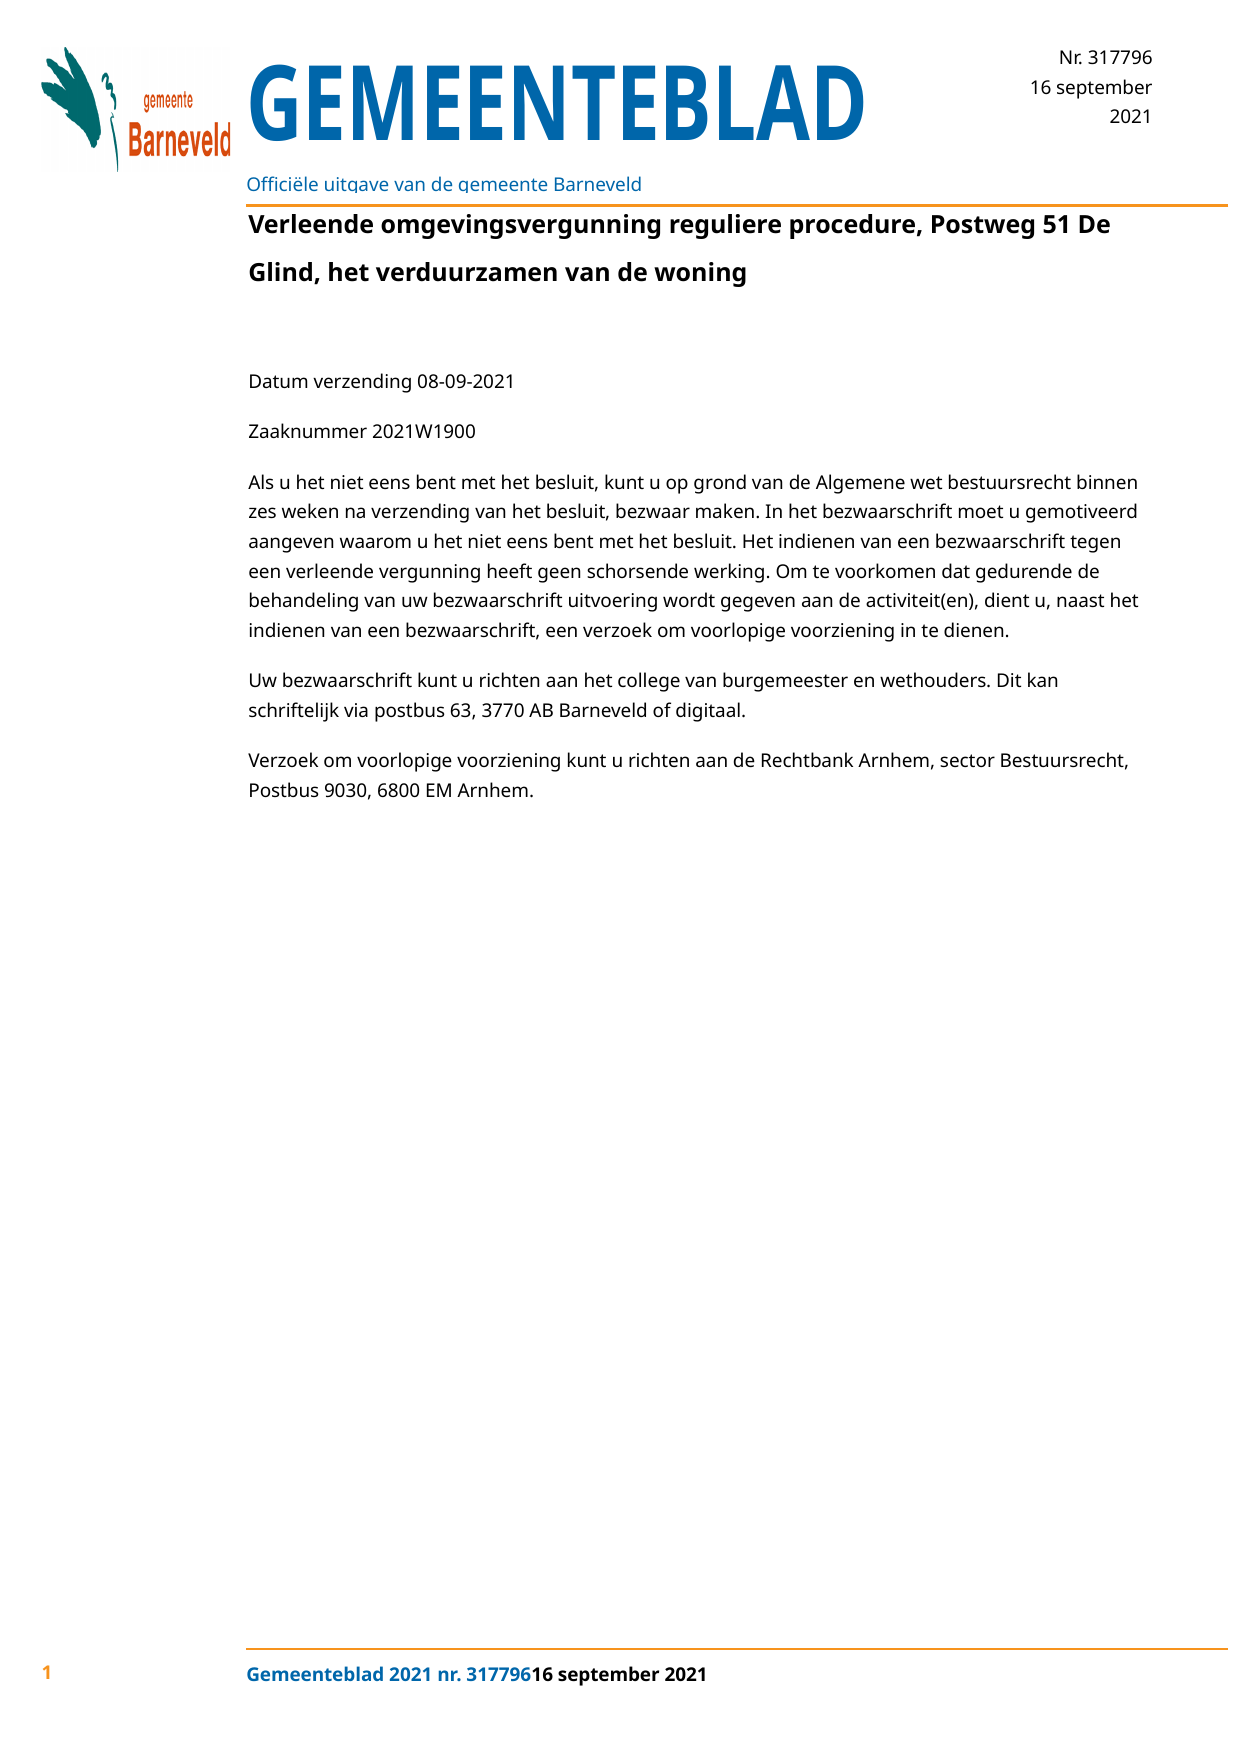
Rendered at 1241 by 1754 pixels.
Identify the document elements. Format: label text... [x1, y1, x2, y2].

text Verzoek om voorlopige voorziening kunt u richten aan de Rechtbank Arnhem, sector Bestuursrecht, Postbus 9030, 6800 EM Arnhem. [248, 747, 1152, 803]
text Datum verzending 08-09-2021 [248, 368, 1152, 394]
text Zaaknummer 2021W1900 [248, 419, 1152, 444]
text Als u het niet eens bent met het besluit, kunt u op grond van de Algemene wet bestuursrecht binnen zes weken na verzending van het besluit, bezwaar maken. In het bezwaarschrift moet u gemotiveerd aangeven waarom u het niet eens bent met het besluit. Het indienen van een bezwaarschrift tegen een verleende vergunning heeft geen schorsende werking. Om te voorkomen dat gedurende de behandeling van uw bezwaarschrift uitvoering wordt gegeven aan de activiteit(en), dient u, naast het indienen van een bezwaarschrift, een verzoek om voorlopige voorziening in te dienen. [248, 469, 1152, 643]
picture [41, 47, 231, 172]
text Verleende omgevingsvergunning reguliere procedure, Postweg 51 De Glind, het verduurzamen van de woning [248, 207, 1152, 288]
text Uw bezwaarschrift kunt u richten aan het college van burgemeester en wethouders. Dit kan schriftelijk via postbus 63, 3770 AB Barneveld of digitaal. [248, 667, 1152, 723]
